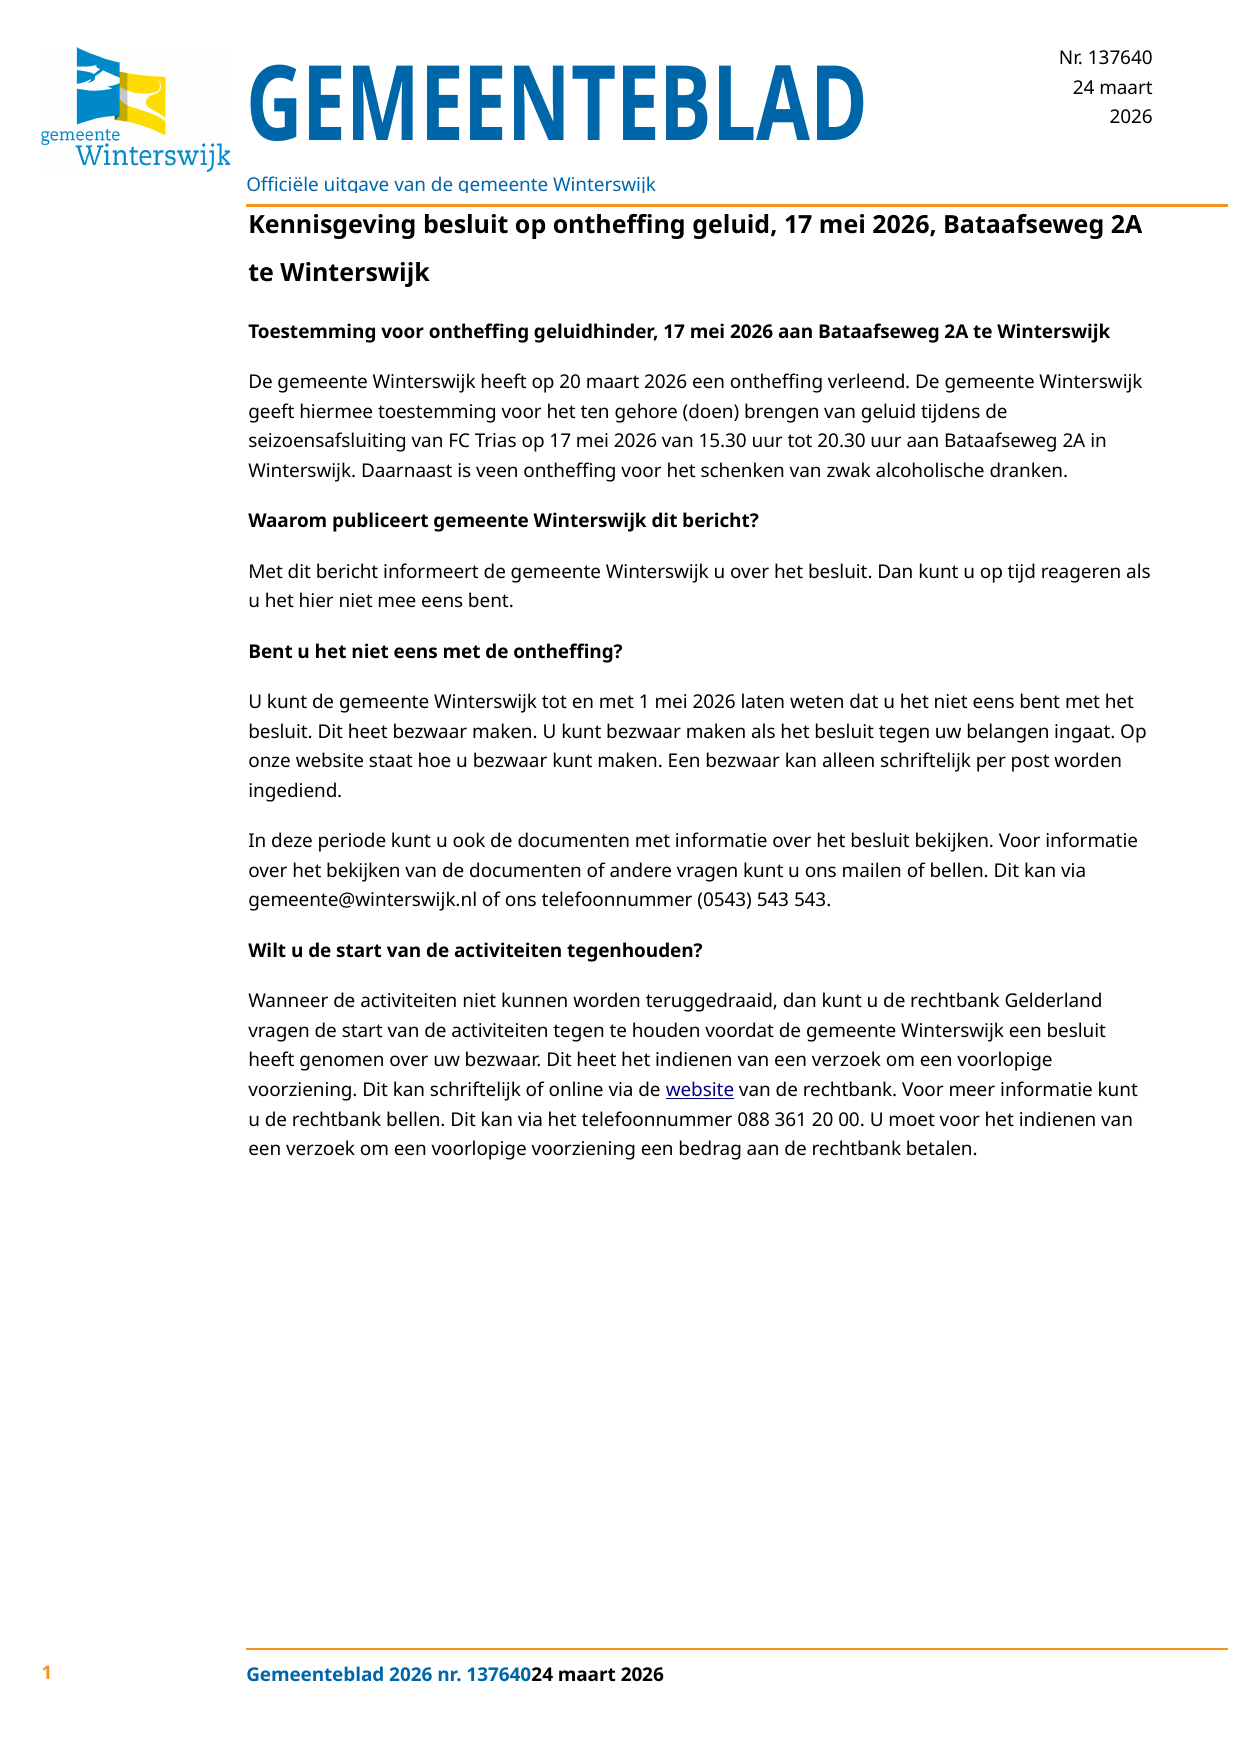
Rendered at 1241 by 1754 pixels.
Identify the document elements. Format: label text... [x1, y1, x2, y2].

text Wilt u de start van de activiteiten tegenhouden? [248, 937, 1152, 963]
picture [225, 153, 231, 162]
picture [41, 47, 231, 172]
text U kunt de gemeente Winterswijk tot en met 1 mei 2026 laten weten dat u het niet eens bent met het besluit. Dit heet bezwaar maken. U kunt bezwaar maken als het besluit tegen uw belangen ingaat. Op onze website staat hoe u bezwaar kunt maken. Een bezwaar kan alleen schriftelijk per post worden ingediend. [248, 688, 1152, 803]
text De gemeente Winterswijk heeft op 20 maart 2026 een ontheffing verleend. De gemeente Winterswijk geeft hiermee toestemming voor het ten gehore (doen) brengen van geluid tijdens de seizoensafsluiting van FC Trias op 17 mei 2026 van 15.30 uur tot 20.30 uur aan Bataafseweg 2A in Winterswijk. Daarnaast is veen ontheffing voor het schenken van zwak alcoholische dranken. [248, 368, 1152, 483]
text Waarom publiceert gemeente Winterswijk dit bericht? [248, 507, 1152, 533]
text Toestemming voor ontheffing geluidhinder, 17 mei 2026 aan Bataafseweg 2A te Winterswijk [248, 318, 1152, 344]
text Bent u het niet eens met de ontheffing? [248, 638, 1152, 664]
text In deze periode kunt u ook de documenten met informatie over het besluit bekijken. Voor informatie over het bekijken van de documenten of andere vragen kunt u ons mailen of bellen. Dit kan via gemeente@winterswijk.nl of ons telefoonnummer (0543) 543 543. [248, 827, 1152, 912]
text Wanneer de activiteiten niet kunnen worden teruggedraaid, dan kunt u de rechtbank Gelderland vragen de start van de activiteiten tegen te houden voordat de gemeente Winterswijk een besluit heeft genomen over uw bezwaar. Dit heet het indienen van een verzoek om een voorlopige voorziening. Dit kan schriftelijk of online via de website van de rechtbank. Voor meer informatie kunt u de rechtbank bellen. Dit kan via het telefoonnummer 088 361 20 00. U moet voor het indienen van een verzoek om een voorlopige voorziening een bedrag aan de rechtbank betalen. [248, 987, 1152, 1161]
text Met dit bericht informeert de gemeente Winterswijk u over het besluit. Dan kunt u op tijd reageren als u het hier niet mee eens bent. [248, 558, 1152, 613]
text Kennisgeving besluit op ontheffing geluid, 17 mei 2026, Bataafseweg 2A te Winterswijk [248, 207, 1152, 288]
